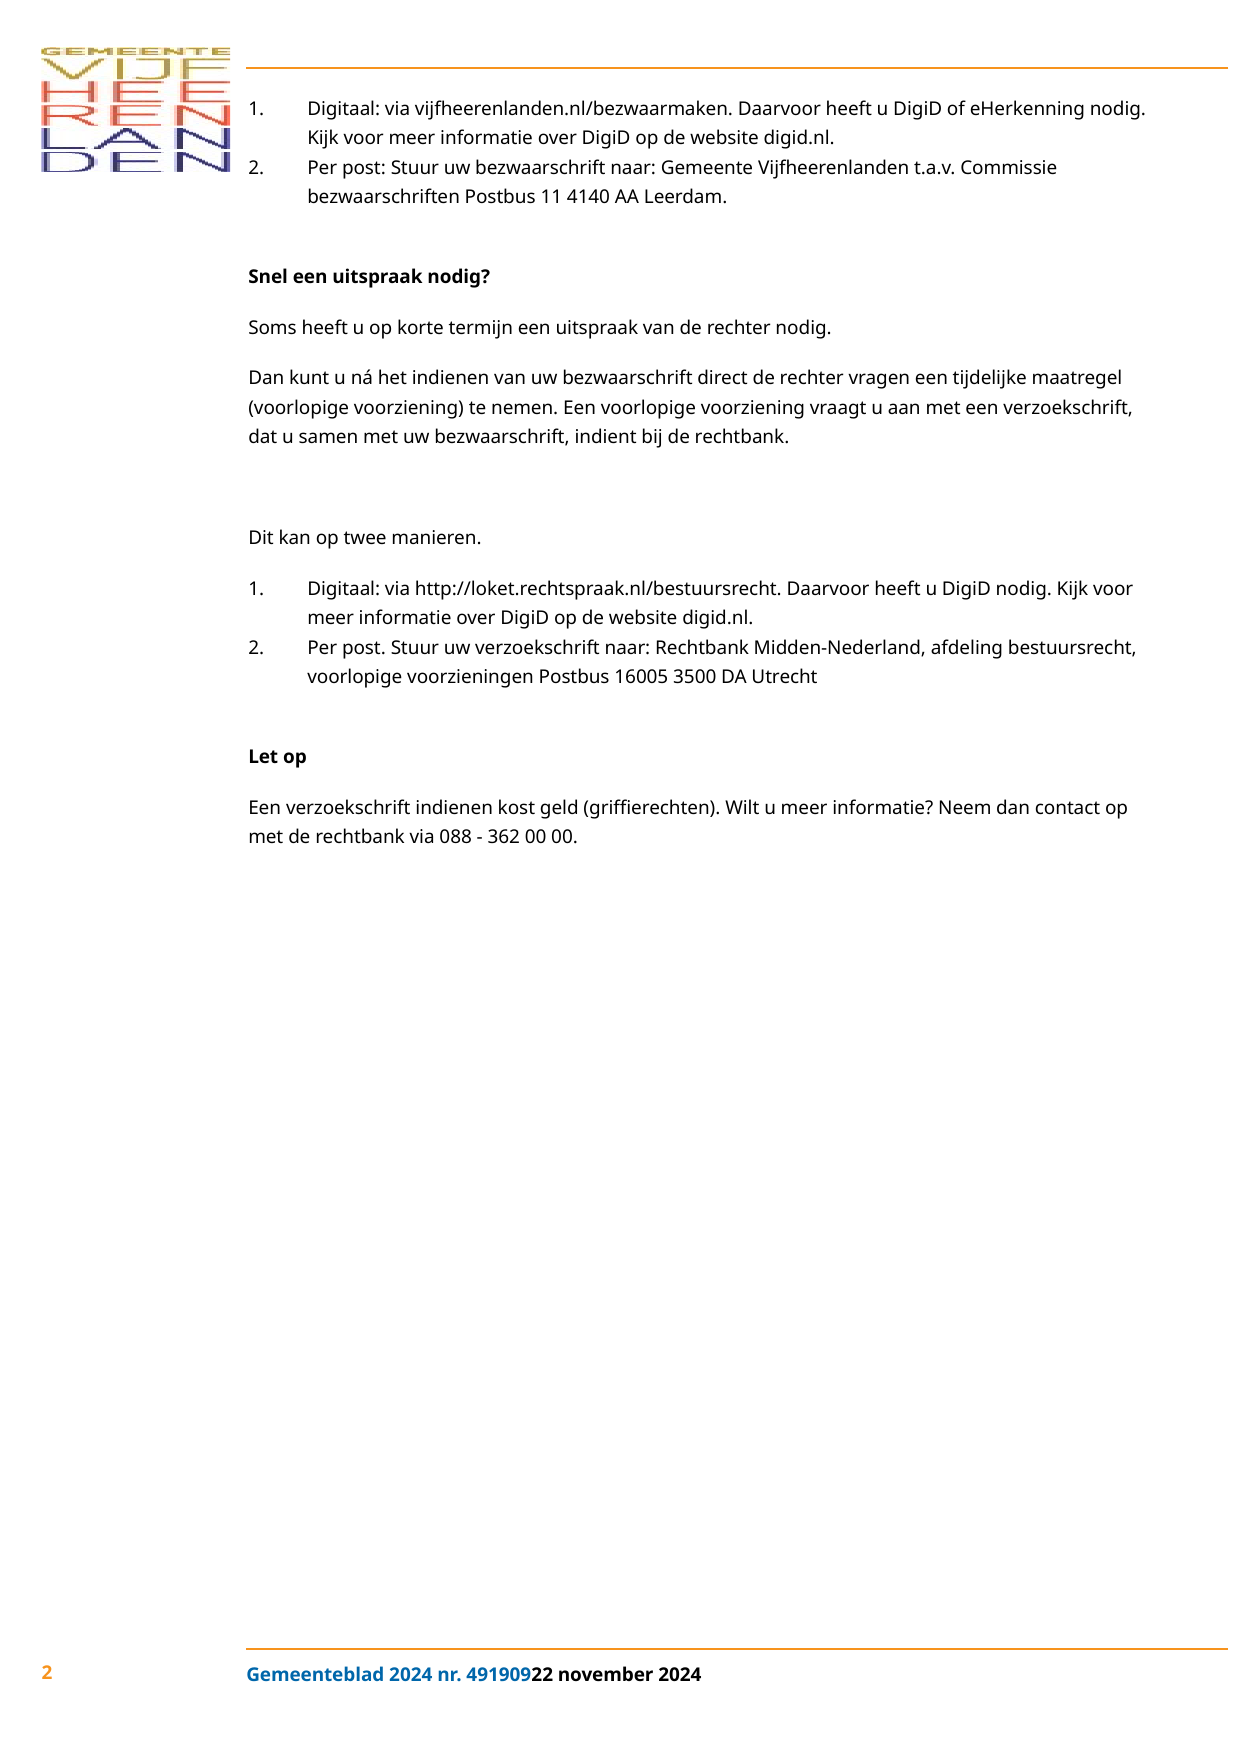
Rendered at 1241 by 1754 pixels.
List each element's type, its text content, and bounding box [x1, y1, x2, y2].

text Let op [248, 743, 1152, 769]
text Dan kunt u ná het indienen van uw bezwaarschrift direct de rechter vragen een tijdelijke maatregel (voorlopige voorziening) te nemen. Een voorlopige voorziening vraagt u aan met een verzoekschrift, dat u samen met uw bezwaarschrift, indient bij de rechtbank. [248, 364, 1152, 449]
text Snel een uitspraak nodig? [248, 263, 1152, 289]
list Digitaal: via vijfheerenlanden.nl/bezwaarmaken. Daarvoor heeft u DigiD of eHerkenning nodig. Kijk voor meer informatie over DigiD op de website digid.nl. [248, 95, 1152, 150]
list Per post: Stuur uw bezwaarschrift naar: Gemeente Vijfheerenlanden t.a.v. Commissie bezwaarschriften Postbus 11 4140 AA Leerdam. [248, 154, 1152, 209]
list Digitaal: via http://loket.rechtspraak.nl/bestuursrecht. Daarvoor heeft u DigiD nodig. Kijk voor meer informatie over DigiD op de website digid.nl. [248, 575, 1152, 630]
list Per post. Stuur uw verzoekschrift naar: Rechtbank Midden-Nederland, afdeling bestuursrecht, voorlopige voorzieningen Postbus 16005 3500 DA Utrecht [248, 634, 1152, 689]
picture [41, 47, 231, 172]
text Soms heeft u op korte termijn een uitspraak van de rechter nodig. [248, 314, 1152, 340]
text Een verzoekschrift indienen kost geld (griffierechten). Wilt u meer informatie? Neem dan contact op met de rechtbank via 088 - 362 00 00. [248, 794, 1152, 849]
text Dit kan op twee manieren. [248, 524, 1152, 550]
